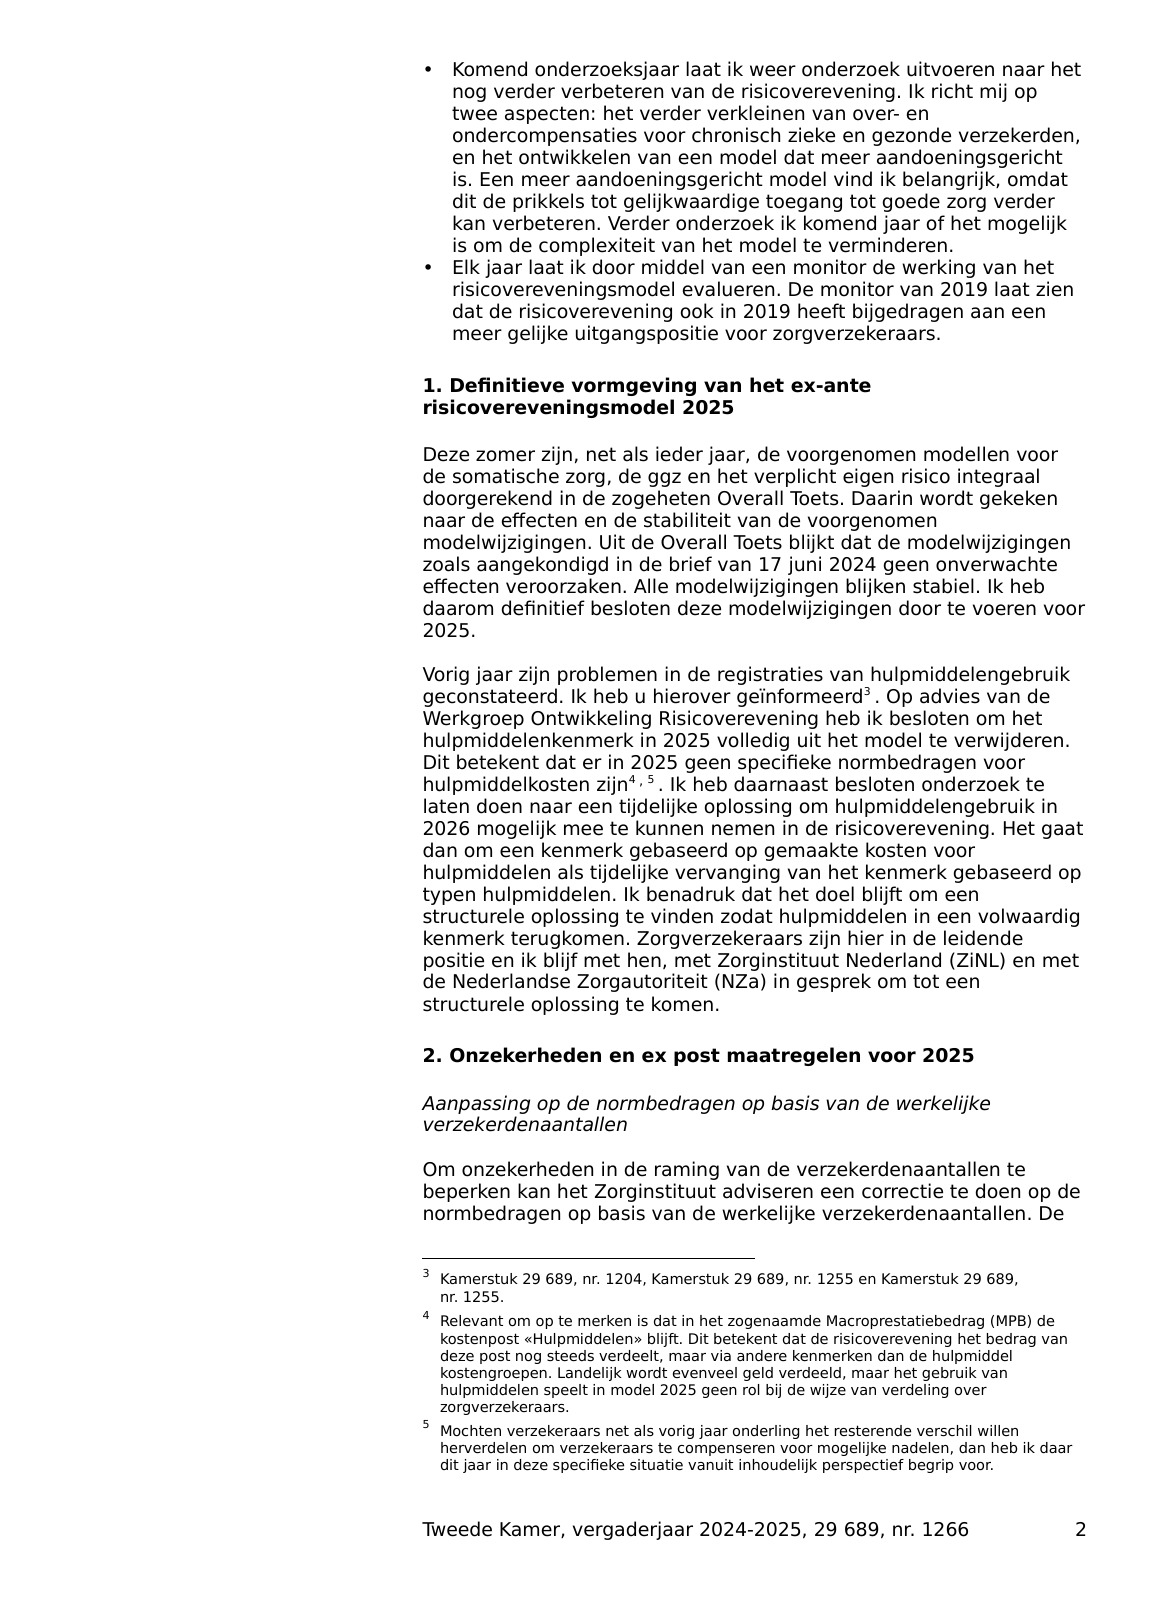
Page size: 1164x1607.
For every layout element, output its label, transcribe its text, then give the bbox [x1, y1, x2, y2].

text Deze zomer zijn, net als ieder jaar, de voorgenomen modellen voor de somatische zorg, de ggz en het verplicht eigen risico integraal doorgerekend in de zogeheten Overall Toets. Daarin wordt gekeken naar de effecten en de stabiliteit van de voorgenomen modelwijzigingen. Uit de Overall Toets blijkt dat de modelwijzigingen zoals aangekondigd in de brief van 17 juni 2024 geen onverwachte effecten veroorzaken. Alle modelwijzigingen blijken stabiel. Ik heb daarom definitief besloten deze modelwijzigingen door te voeren voor 2025. [422, 444, 1087, 642]
text • Elk jaar laat ik door middel van een monitor de werking van het risicovereveningsmodel evalueren. De monitor van 2019 laat zien dat de risicoverevening ook in 2019 heeft bijgedragen aan een meer gelijke uitgangspositie voor zorgverzekeraars. [422, 257, 1087, 345]
text • Komend onderzoeksjaar laat ik weer onderzoek uitvoeren naar het nog verder verbeteren van de risicoverevening. Ik richt mij op twee aspecten: het verder verkleinen van over- en ondercompensaties voor chronisch zieke en gezonde verzekerden, en het ontwikkelen van een model dat meer aandoeningsgericht is. Een meer aandoeningsgericht model vind ik belangrijk, omdat dit de prikkels tot gelijkwaardige toegang tot goede zorg verder kan verbeteren. Verder onderzoek ik komend jaar of het mogelijk is om de complexiteit van het model te verminderen. [422, 59, 1087, 257]
subtitle Aanpassing op de normbedragen op basis van de werkelijke verzekerdenaantallen [422, 1092, 1087, 1136]
subtitle 2. Onzekerheden en ex post maatregelen voor 2025 [422, 1045, 1087, 1067]
text Vorig jaar zijn problemen in de registraties van hulpmiddelengebruik geconstateerd. Ik heb u hierover geïnformeerd. Op advies van de Werkgroep Ontwikkeling Risicoverevening heb ik besloten om het hulpmiddelenkenmerk in 2025 volledig uit het model te verwijderen. Dit betekent dat er in 2025 geen specifieke normbedragen voor hulpmiddelkosten zijn, . Ik heb daarnaast besloten onderzoek te laten doen naar een tijdelijke oplossing om hulpmiddelengebruik in 2026 mogelijk mee te kunnen nemen in de risicoverevening. Het gaat dan om een kenmerk gebaseerd op gemaakte kosten voor hulpmiddelen als tijdelijke vervanging van het kenmerk gebaseerd op typen hulpmiddelen. Ik benadruk dat het doel blijft om een structurele oplossing te vinden zodat hulpmiddelen in een volwaardig kenmerk terugkomen. Zorgverzekeraars zijn hier in de leidende positie en ik blijf met hen, met Zorginstituut Nederland (ZiNL) en met de Nederlandse Zorgautoriteit (NZa) in gesprek om tot een structurele oplossing te komen. [422, 664, 1087, 1015]
text Relevant om op te merken is dat in het zogenaamde Macroprestatiebedrag (MPB) de kostenpost «Hulpmiddelen» blijft. Dit betekent dat de risicoverevening het bedrag van deze post nog steeds verdeelt, maar via andere kenmerken dan de hulpmiddel kostengroepen. Landelijk wordt evenveel geld verdeeld, maar het gebruik van hulpmiddelen speelt in model 2025 geen rol bij de wijze van verdeling over zorgverzekeraars. [422, 1309, 1087, 1416]
text Mochten verzekeraars net als vorig jaar onderling het resterende verschil willen herverdelen om verzekeraars te compenseren voor mogelijke nadelen, dan heb ik daar dit jaar in deze specifieke situatie vanuit inhoudelijk perspectief begrip voor. [422, 1418, 1087, 1474]
subtitle 1. Definitieve vormgeving van het ex-ante risicovereveningsmodel 2025 [422, 375, 1087, 419]
text Kamerstuk 29 689, nr. 1204, Kamerstuk 29 689, nr. 1255 en Kamerstuk 29 689, nr. 1255. [422, 1267, 1087, 1306]
text Om onzekerheden in de raming van de verzekerdenaantallen te beperken kan het Zorginstituut adviseren een correctie te doen op de normbedragen op basis van de werkelijke verzekerdenaantallen. De [422, 1158, 1087, 1224]
